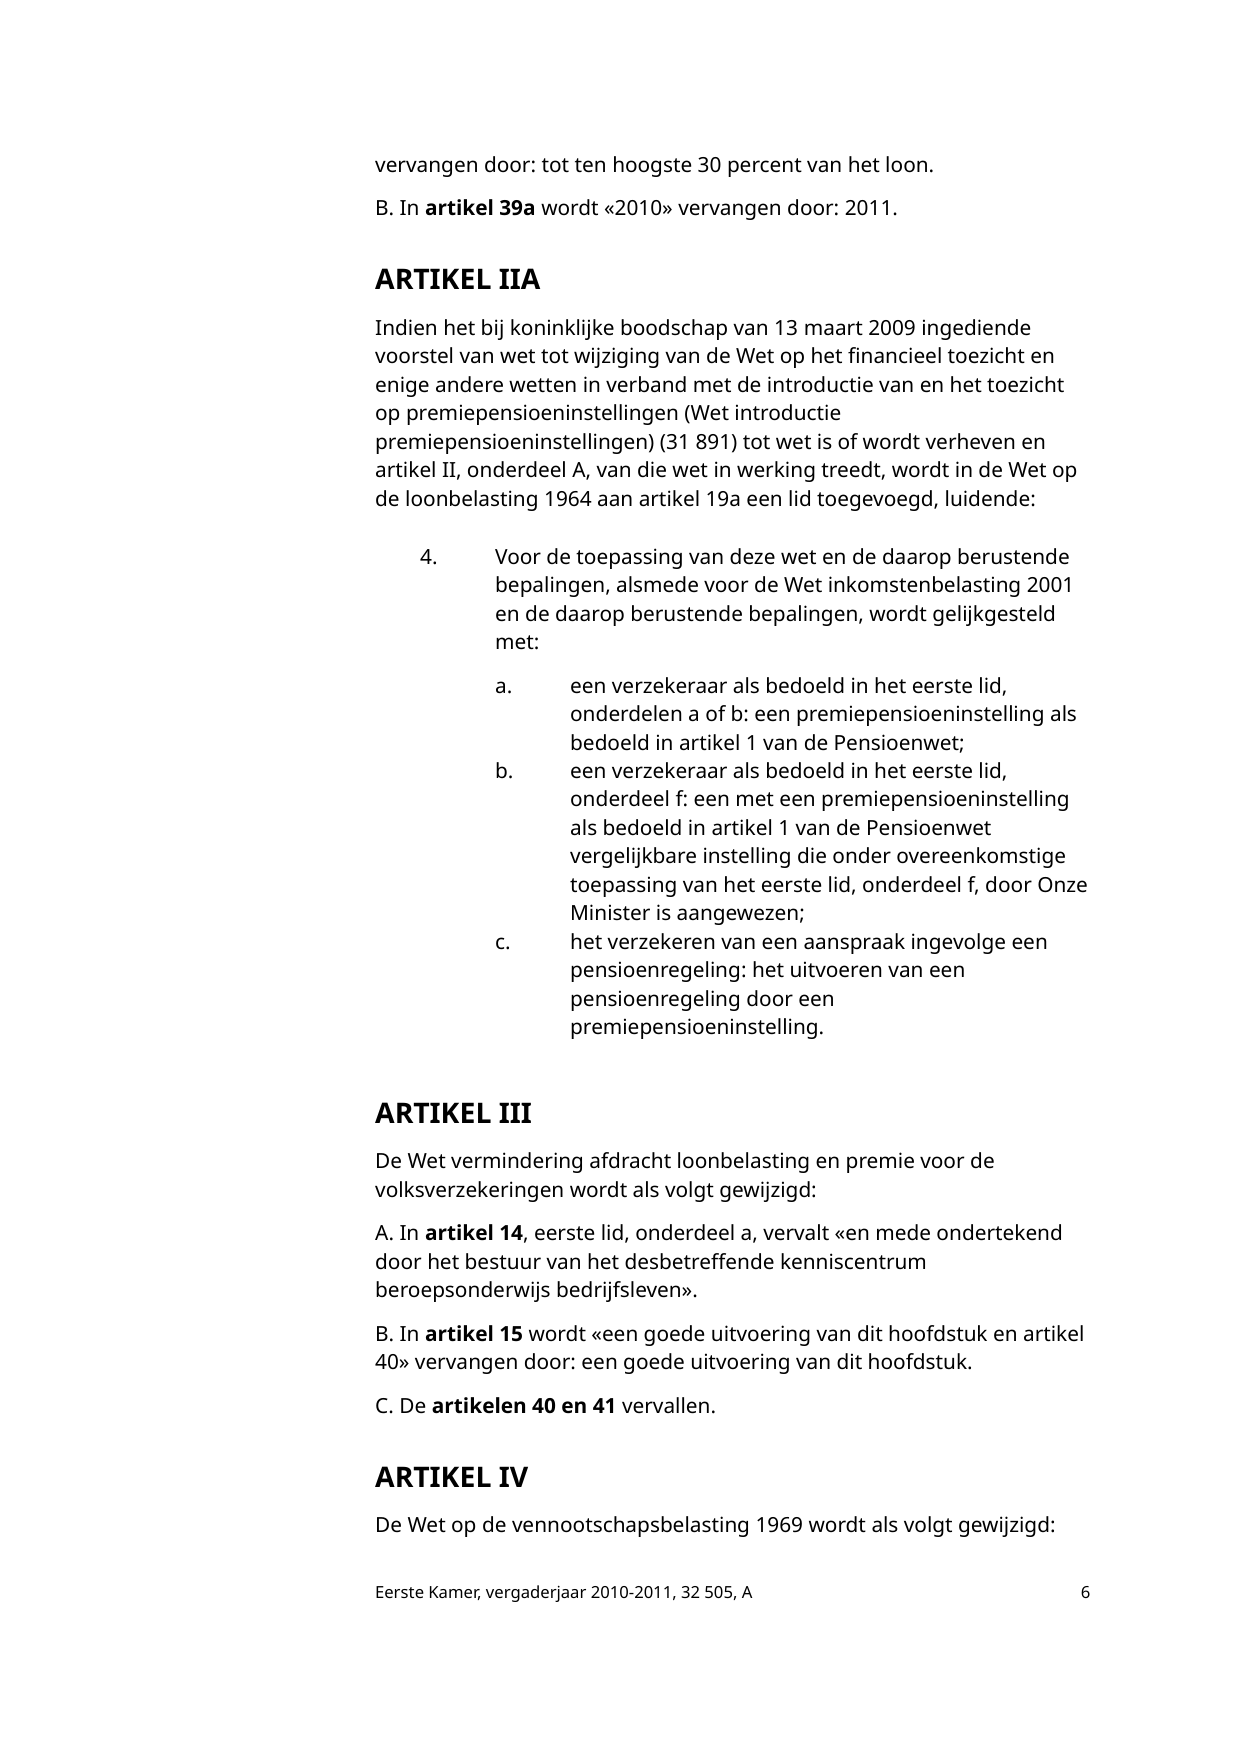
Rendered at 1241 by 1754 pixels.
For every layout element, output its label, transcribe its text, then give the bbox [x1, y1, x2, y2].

list het verzekeren van een aanspraak ingevolge een pensioenregeling: het uitvoeren van een pensioenregeling door een premiepensioeninstelling. [495, 927, 1090, 1041]
text De Wet vermindering afdracht loonbelasting en premie voor de volksverzekeringen wordt als volgt gewijzigd: [375, 1147, 1090, 1203]
text De Wet op de vennootschapsbelasting 1969 wordt als volgt gewijzigd: [375, 1510, 1090, 1539]
text A. In artikel 14, eerste lid, onderdeel a, vervalt «en mede ondertekend door het bestuur van het desbetreffende kenniscentrum beroepsonderwijs bedrijfsleven». [375, 1218, 1090, 1304]
list een verzekeraar als bedoeld in het eerste lid, onderdeel f: een met een premiepensioeninstelling als bedoeld in artikel 1 van de Pensioenwet vergelijkbare instelling die onder overeenkomstige toepassing van het eerste lid, onderdeel f, door Onze Minister is aangewezen; [495, 756, 1090, 927]
subtitle ARTIKEL IV [375, 1457, 1090, 1495]
list Voor de toepassing van deze wet en de daarop berustende bepalingen, alsmede voor de Wet inkomstenbelasting 2001 en de daarop berustende bepalingen, wordt gelijkgesteld met: [420, 542, 1090, 656]
text B. In artikel 15 wordt «een goede uitvoering van dit hoofdstuk en artikel 40» vervangen door: een goede uitvoering van dit hoofdstuk. [375, 1319, 1090, 1376]
text B. In artikel 39a wordt «2010» vervangen door: 2011. [375, 193, 1090, 222]
subtitle ARTIKEL III [375, 1093, 1090, 1132]
text C. De artikelen 40 en 41 vervallen. [375, 1391, 1090, 1419]
text Indien het bij koninklijke boodschap van 13 maart 2009 ingediende voorstel van wet tot wijziging van de Wet op het financieel toezicht en enige andere wetten in verband met de introductie van en het toezicht op premiepensioeninstellingen (Wet introductie premiepensioeninstellingen) (31 891) tot wet is of wordt verheven en artikel II, onderdeel A, van die wet in werking treedt, wordt in de Wet op de loonbelasting 1964 aan artikel 19a een lid toegevoegd, luidende: [375, 313, 1090, 512]
text vervangen door: tot ten hoogste 30 percent van het loon. [375, 150, 1090, 178]
subtitle ARTIKEL IIA [375, 259, 1090, 298]
list een verzekeraar als bedoeld in het eerste lid, onderdelen a of b: een premiepensioeninstelling als bedoeld in artikel 1 van de Pensioenwet; [495, 671, 1090, 756]
